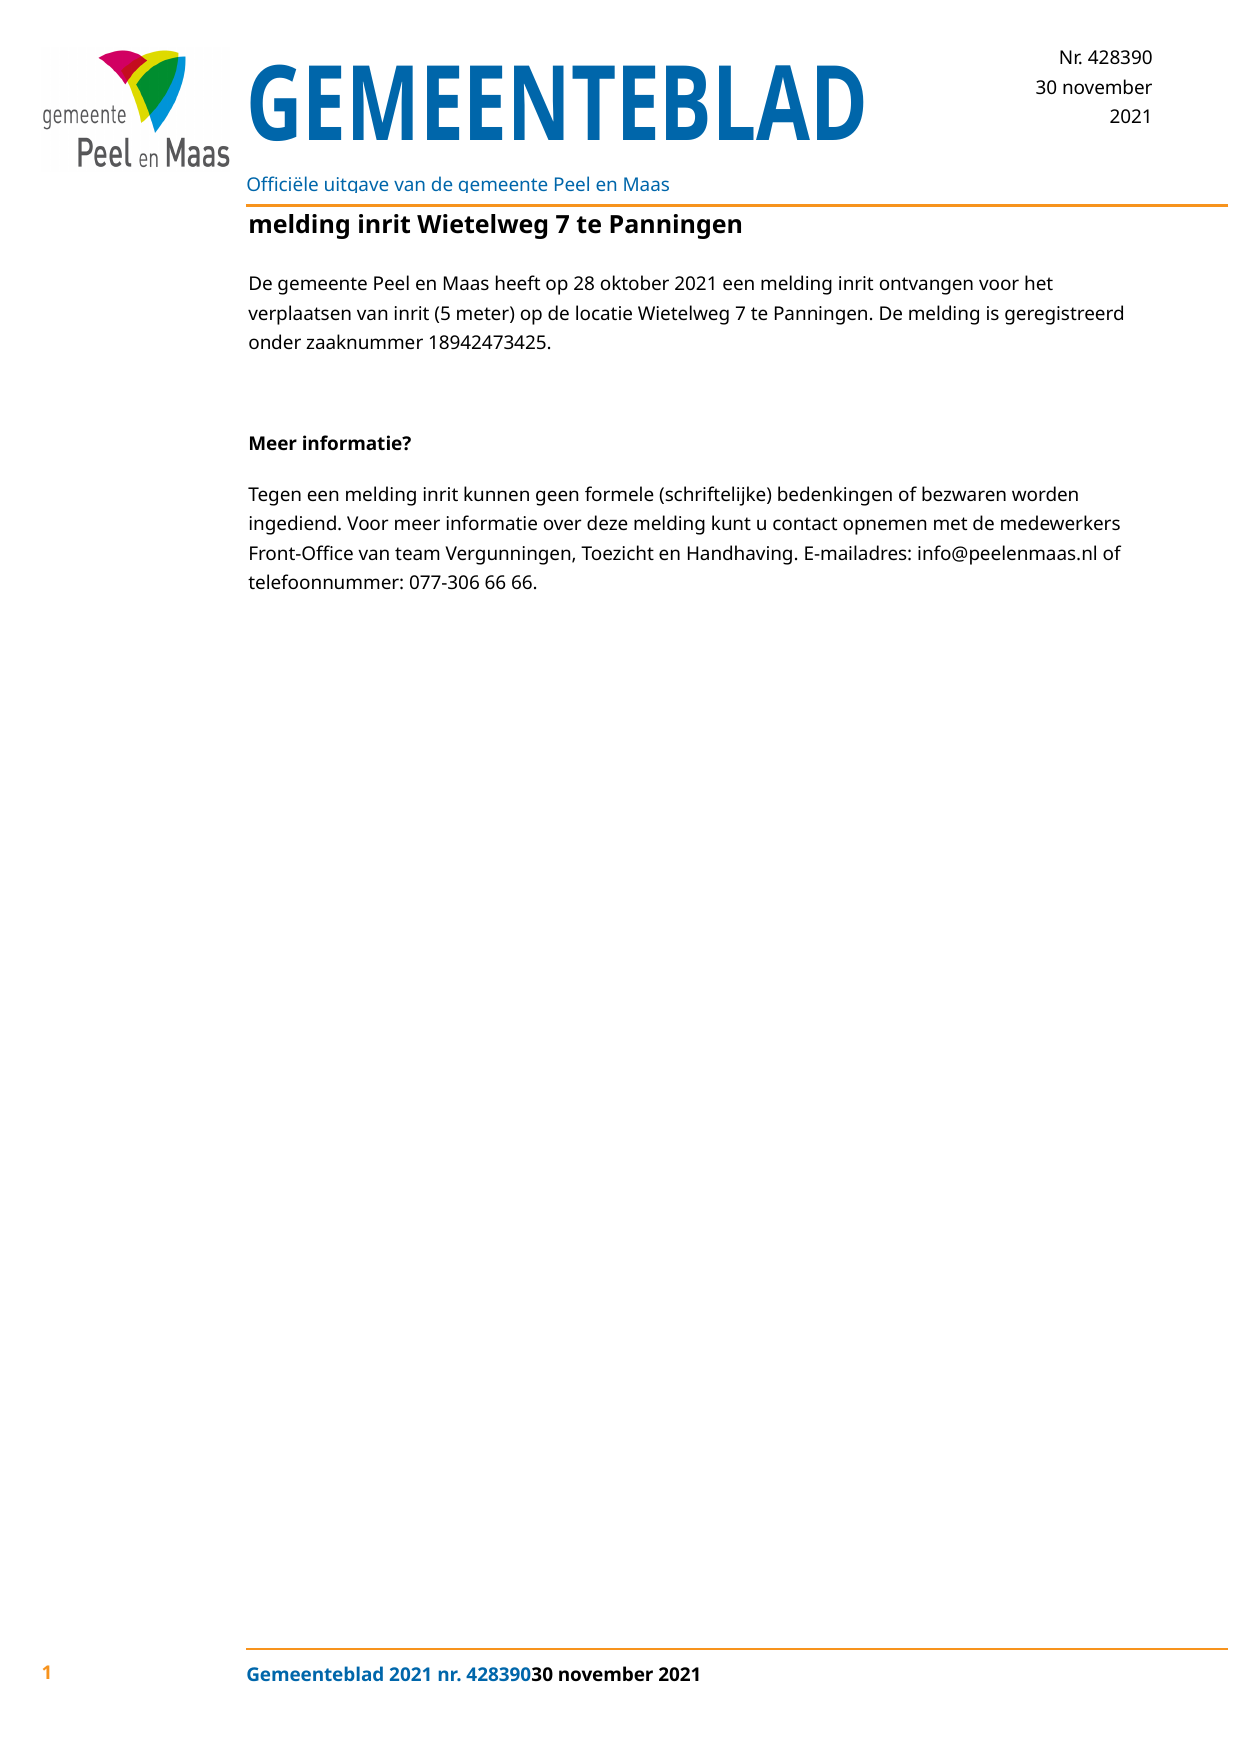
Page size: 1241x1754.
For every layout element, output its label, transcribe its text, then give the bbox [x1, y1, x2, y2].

text Meer informatie? [248, 430, 1152, 456]
text melding inrit Wietelweg 7 te Panningen [248, 207, 1152, 241]
text De gemeente Peel en Maas heeft op 28 oktober 2021 een melding inrit ontvangen voor het verplaatsen van inrit (5 meter) op de locatie Wietelweg 7 te Panningen. De melding is geregistreerd onder zaaknummer 18942473425. [248, 270, 1152, 355]
picture [41, 47, 231, 172]
text Tegen een melding inrit kunnen geen formele (schriftelijke) bedenkingen of bezwaren worden ingediend. Voor meer informatie over deze melding kunt u contact opnemen met de medewerkers Front-Office van team Vergunningen, Toezicht en Handhaving. E-mailadres: info@peelenmaas.nl of telefoonnummer: 077-306 66 66. [248, 481, 1152, 595]
